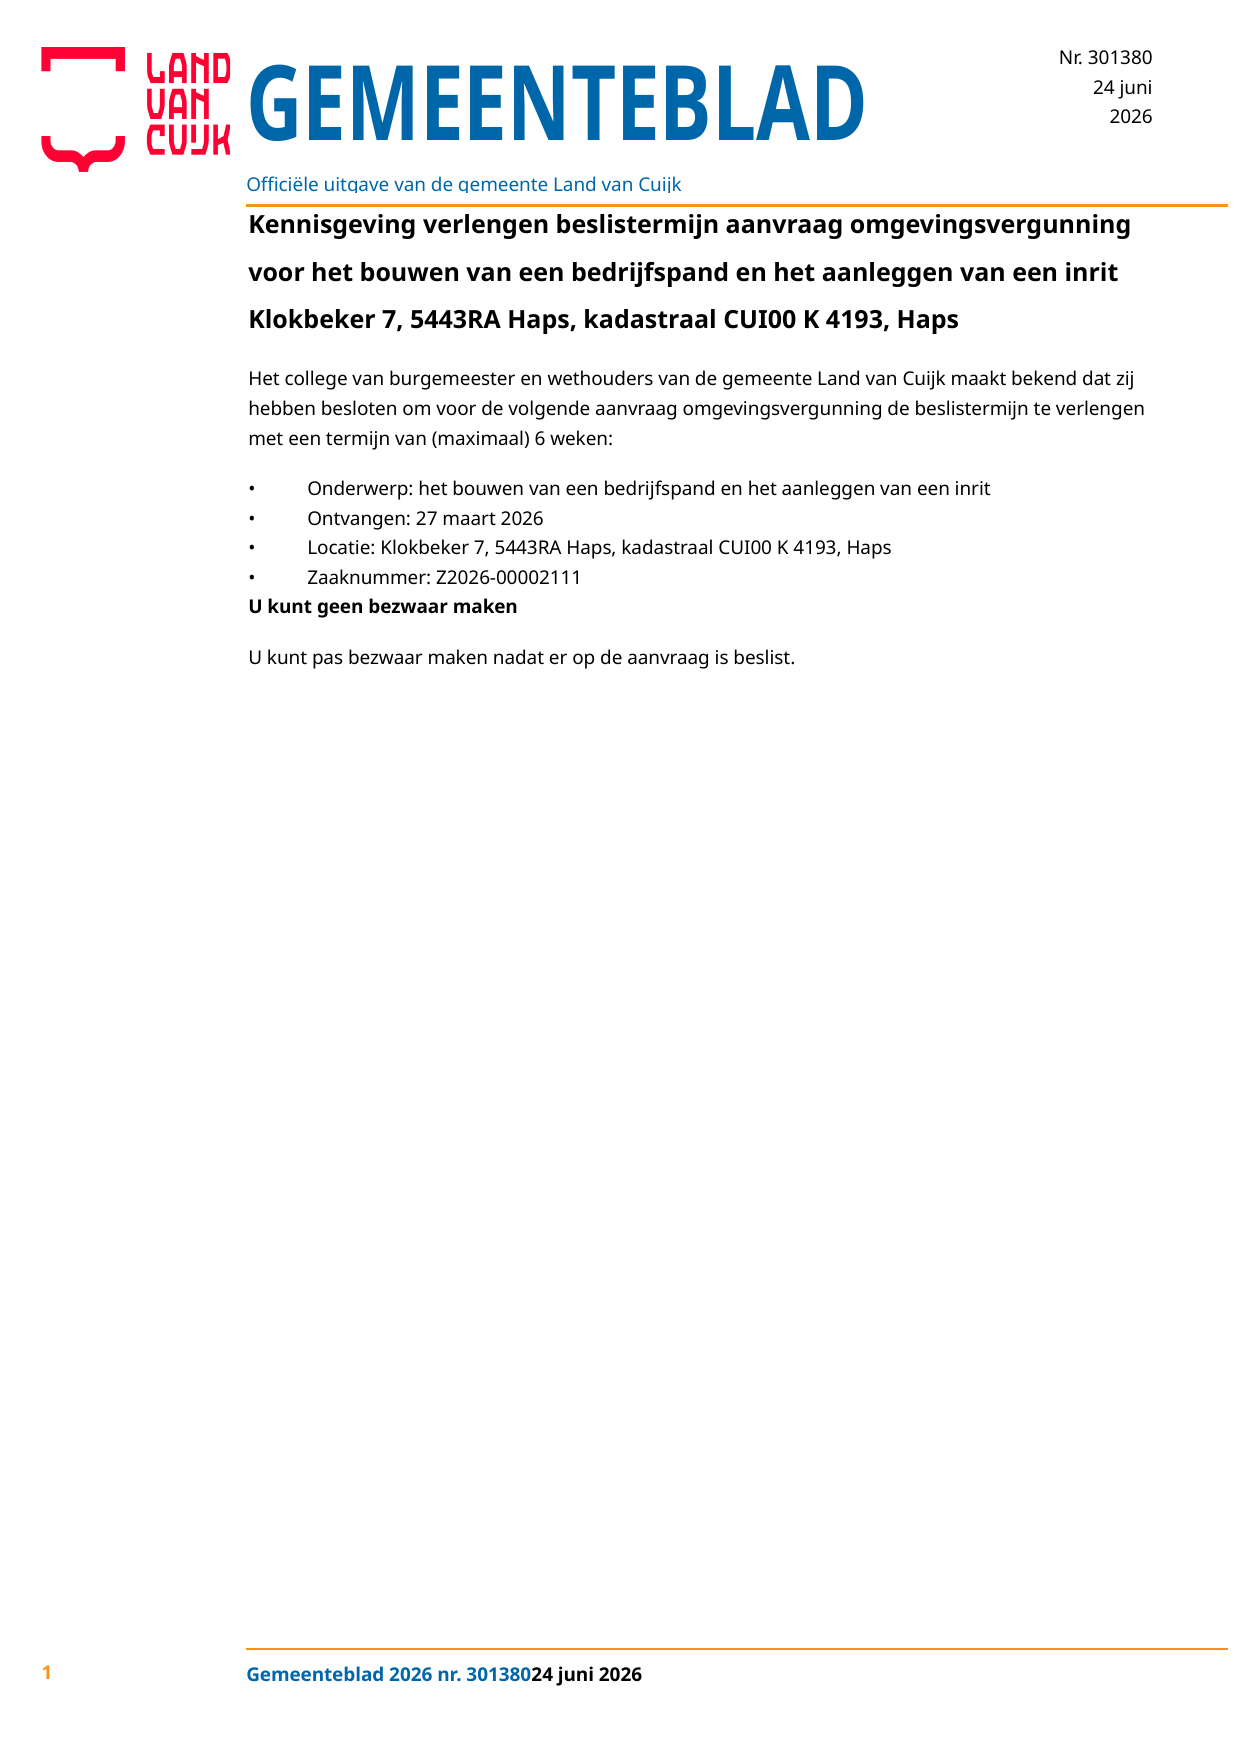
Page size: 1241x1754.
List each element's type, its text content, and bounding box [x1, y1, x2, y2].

picture [41, 47, 231, 172]
text U kunt pas bezwaar maken nadat er op de aanvraag is beslist. [248, 644, 1152, 669]
list Locatie: Klokbeker 7, 5443RA Haps, kadastraal CUI00 K 4193, Haps [248, 534, 1152, 560]
list Ontvangen: 27 maart 2026 [248, 505, 1152, 530]
text Het college van burgemeester en wethouders van de gemeente Land van Cuijk maakt bekend dat zij hebben besloten om voor de volgende aanvraag omgevingsvergunning de beslistermijn te verlengen met een termijn van (maximaal) 6 weken: [248, 366, 1152, 450]
text U kunt geen bezwaar maken [248, 593, 1152, 619]
list Onderwerp: het bouwen van een bedrijfspand en het aanleggen van een inrit [248, 475, 1152, 501]
list Zaaknummer: Z2026-00002111 [248, 564, 1152, 589]
text Kennisgeving verlengen beslistermijn aanvraag omgevingsvergunning voor het bouwen van een bedrijfspand en het aanleggen van een inrit Klokbeker 7, 5443RA Haps, kadastraal CUI00 K 4193, Haps [248, 207, 1152, 336]
